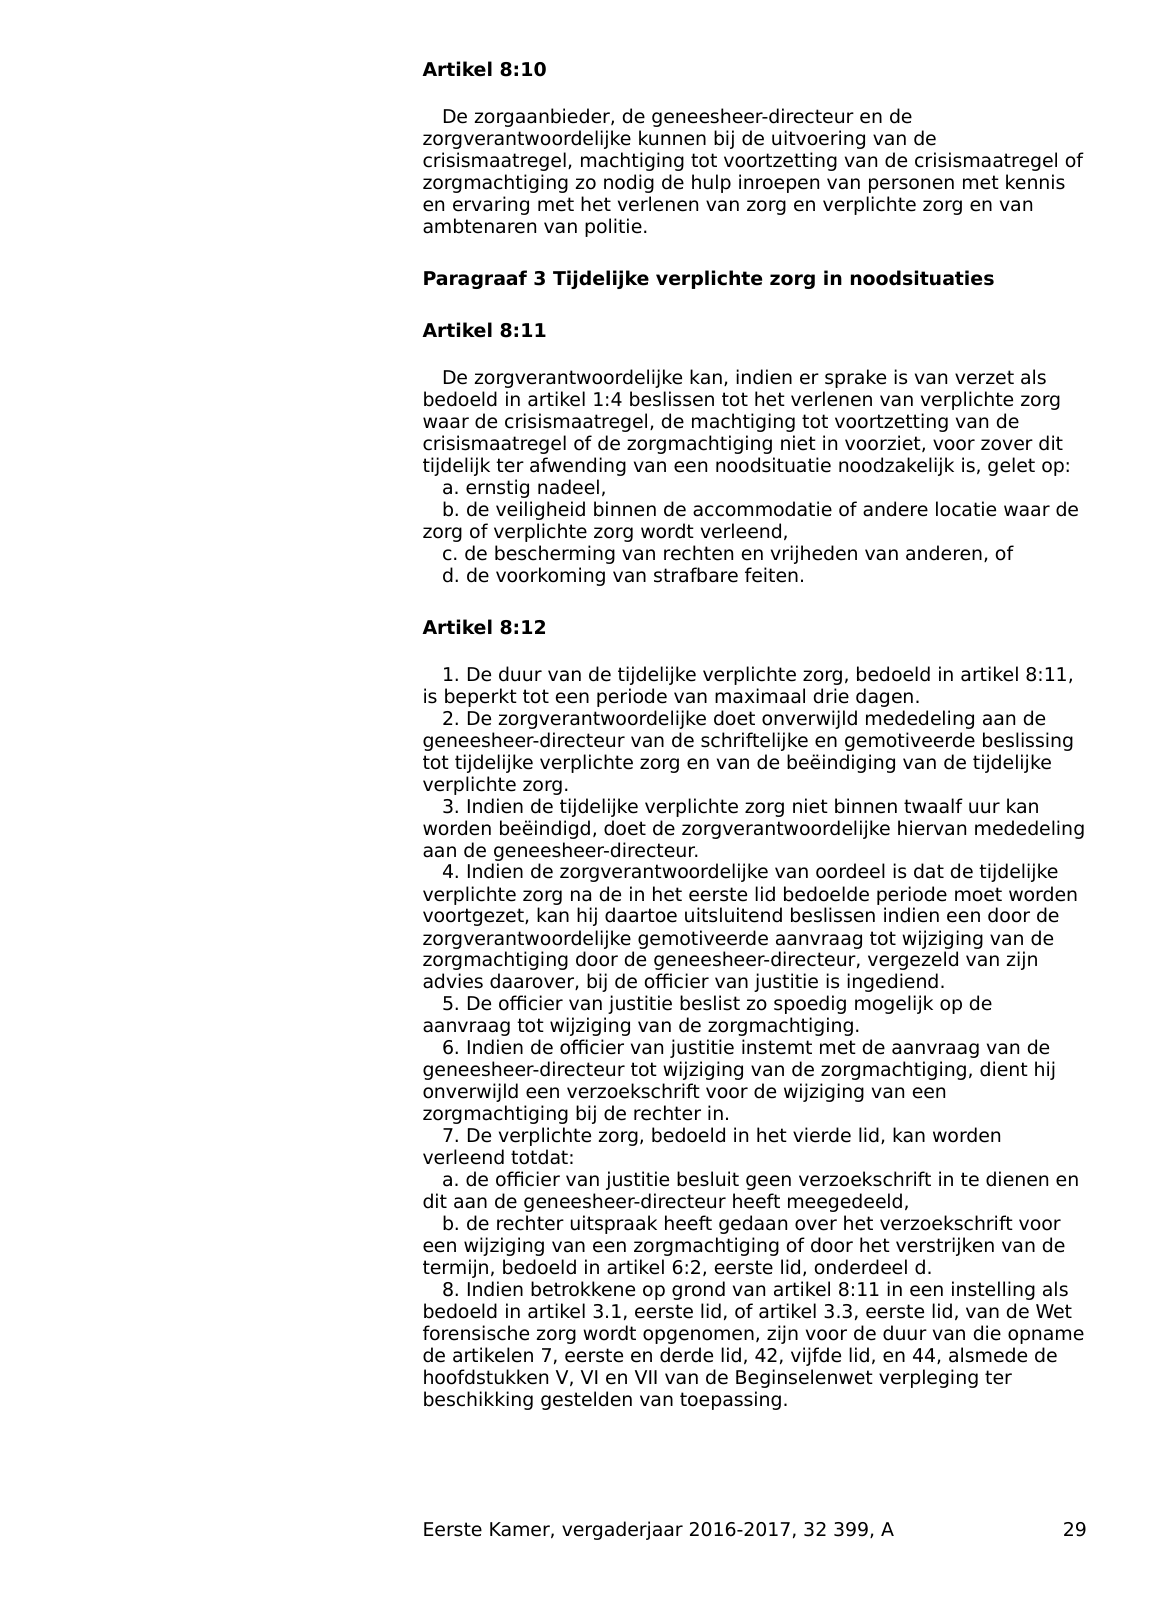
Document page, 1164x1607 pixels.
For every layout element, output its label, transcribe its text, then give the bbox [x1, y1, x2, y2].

text 1. De duur van de tijdelijke verplichte zorg, bedoeld in artikel 8:11, is beperkt tot een periode van maximaal drie dagen. [422, 664, 1087, 708]
text 7. De verplichte zorg, bedoeld in het vierde lid, kan worden verleend totdat: [422, 1125, 1087, 1169]
subtitle Artikel 8:11 [422, 320, 1087, 342]
subtitle Paragraaf 3 Tijdelijke verplichte zorg in noodsituaties [422, 268, 1087, 290]
text a. de officier van justitie besluit geen verzoekschrift in te dienen en dit aan de geneesheer-directeur heeft meegedeeld, [422, 1169, 1087, 1213]
text 8. Indien betrokkene op grond van artikel 8:11 in een instelling als bedoeld in artikel 3.1, eerste lid, of artikel 3.3, eerste lid, van de Wet forensische zorg wordt opgenomen, zijn voor de duur van die opname de artikelen 7, eerste en derde lid, 42, vijfde lid, en 44, alsmede de hoofdstukken V, VI en VII van de Beginselenwet verpleging ter beschikking gestelden van toepassing. [422, 1279, 1087, 1411]
text 3. Indien de tijdelijke verplichte zorg niet binnen twaalf uur kan worden beëindigd, doet de zorgverantwoordelijke hiervan mededeling aan de geneesheer-directeur. [422, 796, 1087, 861]
text 2. De zorgverantwoordelijke doet onverwijld mededeling aan de geneesheer-directeur van de schriftelijke en gemotiveerde beslissing tot tijdelijke verplichte zorg en van de beëindiging van de tijdelijke verplichte zorg. [422, 708, 1087, 796]
text d. de voorkoming van strafbare feiten. [422, 565, 1087, 587]
text De zorgverantwoordelijke kan, indien er sprake is van verzet als bedoeld in artikel 1:4 beslissen tot het verlenen van verplichte zorg waar de crisismaatregel, de machtiging tot voortzetting van de crisismaatregel of de zorgmachtiging niet in voorziet, voor zover dit tijdelijk ter afwending van een noodsituatie noodzakelijk is, gelet op: [422, 367, 1087, 477]
text b. de rechter uitspraak heeft gedaan over het verzoekschrift voor een wijziging van een zorgmachtiging of door het verstrijken van de termijn, bedoeld in artikel 6:2, eerste lid, onderdeel d. [422, 1213, 1087, 1279]
text a. ernstig nadeel, [422, 477, 1087, 499]
subtitle Artikel 8:10 [422, 59, 1087, 81]
text c. de bescherming van rechten en vrijheden van anderen, of [422, 543, 1087, 565]
text 6. Indien de officier van justitie instemt met de aanvraag van de geneesheer-directeur tot wijziging van de zorgmachtiging, dient hij onverwijld een verzoekschrift voor de wijziging van een zorgmachtiging bij de rechter in. [422, 1037, 1087, 1125]
subtitle Artikel 8:12 [422, 617, 1087, 639]
text 4. Indien de zorgverantwoordelijke van oordeel is dat de tijdelijke verplichte zorg na de in het eerste lid bedoelde periode moet worden voortgezet, kan hij daartoe uitsluitend beslissen indien een door de zorgverantwoordelijke gemotiveerde aanvraag tot wijziging van de zorgmachtiging door de geneesheer-directeur, vergezeld van zijn advies daarover, bij de officier van justitie is ingediend. [422, 861, 1087, 993]
text b. de veiligheid binnen de accommodatie of andere locatie waar de zorg of verplichte zorg wordt verleend, [422, 499, 1087, 543]
text 5. De officier van justitie beslist zo spoedig mogelijk op de aanvraag tot wijziging van de zorgmachtiging. [422, 993, 1087, 1037]
text De zorgaanbieder, de geneesheer-directeur en de zorgverantwoordelijke kunnen bij de uitvoering van de crisismaatregel, machtiging tot voortzetting van de crisismaatregel of zorgmachtiging zo nodig de hulp inroepen van personen met kennis en ervaring met het verlenen van zorg en verplichte zorg en van ambtenaren van politie. [422, 106, 1087, 238]
